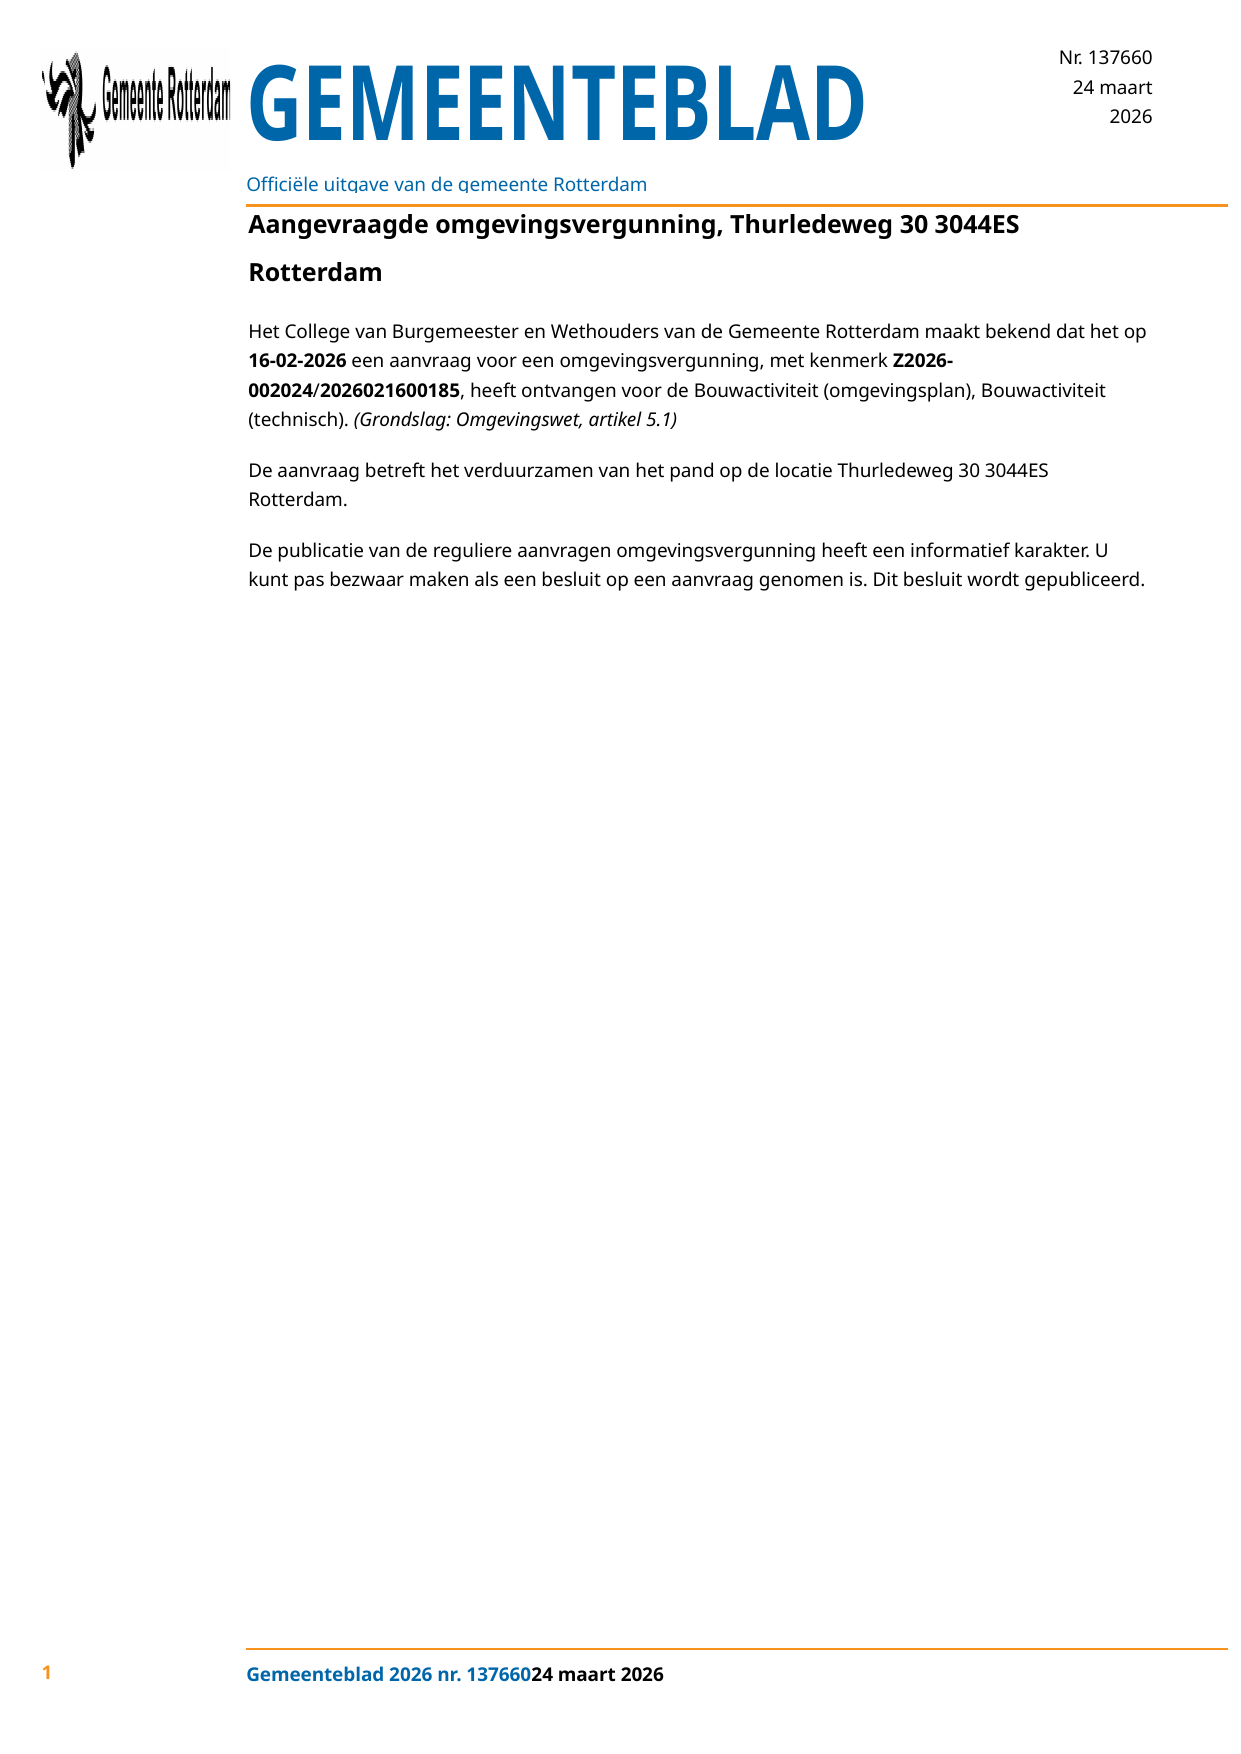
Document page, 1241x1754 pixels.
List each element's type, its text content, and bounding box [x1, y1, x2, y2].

picture [41, 47, 231, 172]
text De aanvraag betreft het verduurzamen van het pand op de locatie Thurledeweg 30 3044ES Rotterdam. [248, 457, 1152, 512]
text Aangevraagde omgevingsvergunning, Thurledeweg 30 3044ES Rotterdam [248, 207, 1152, 288]
text Het College van Burgemeester en Wethouders van de Gemeente Rotterdam maakt bekend dat het op 16-02-2026 een aanvraag voor een omgevingsvergunning, met kenmerk Z2026-002024/2026021600185, heeft ontvangen voor de Bouwactiviteit (omgevingsplan), Bouwactiviteit (technisch). (Grondslag: Omgevingswet, artikel 5.1) [248, 318, 1152, 432]
text De publicatie van de reguliere aanvragen omgevingsvergunning heeft een informatief karakter. U kunt pas bezwaar maken als een besluit op een aanvraag genomen is. Dit besluit wordt gepubliceerd. [248, 537, 1152, 592]
